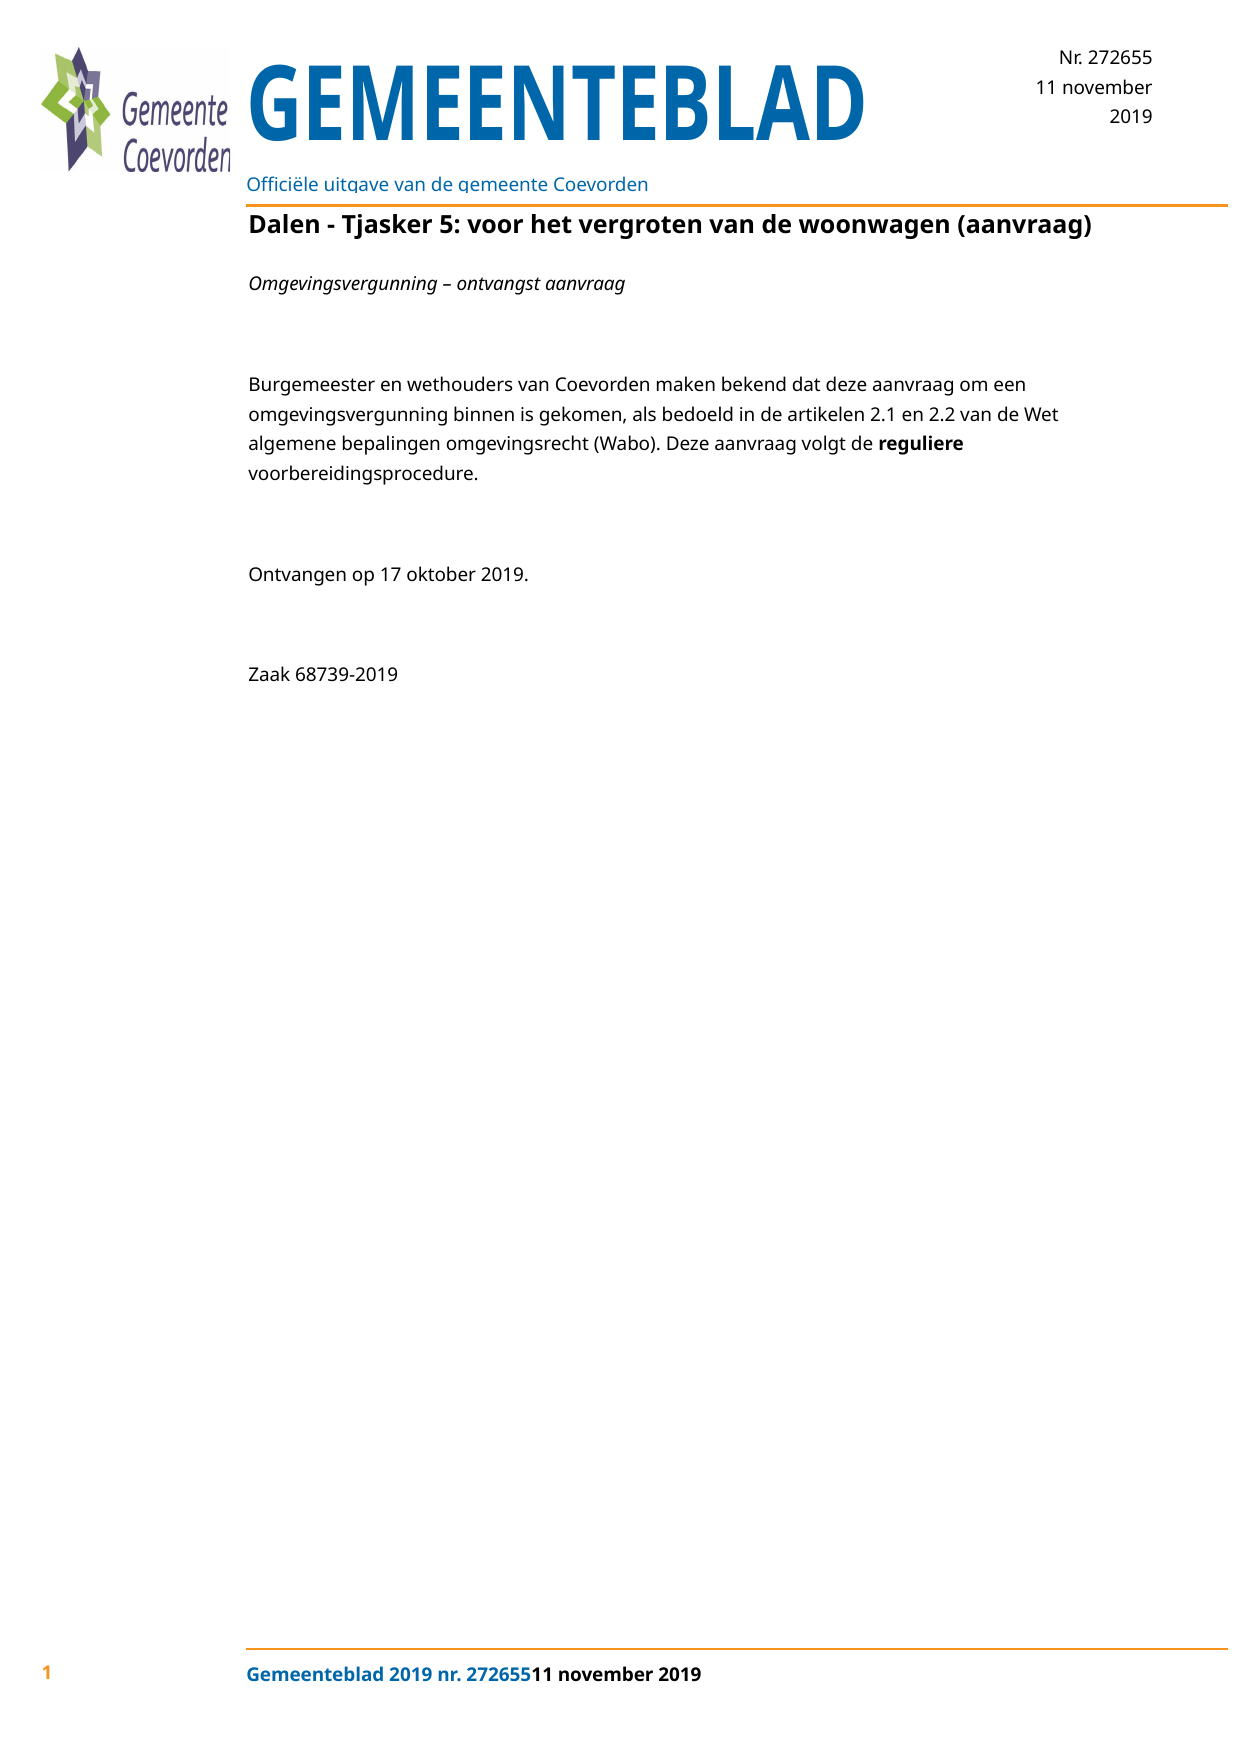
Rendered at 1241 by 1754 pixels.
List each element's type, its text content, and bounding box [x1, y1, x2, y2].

text Burgemeester en wethouders van Coevorden maken bekend dat deze aanvraag om een omgevingsvergunning binnen is gekomen, als bedoeld in de artikelen 2.1 en 2.2 van de Wet algemene bepalingen omgevingsrecht (Wabo). Deze aanvraag volgt de reguliere voorbereidingsprocedure. [248, 371, 1152, 486]
text Dalen - Tjasker 5: voor het vergroten van de woonwagen (aanvraag) [248, 207, 1152, 241]
picture [41, 47, 231, 172]
text Omgevingsvergunning – ontvangst aanvraag [248, 270, 1152, 296]
text Ontvangen op 17 oktober 2019. [248, 561, 1152, 586]
text Zaak 68739-2019 [248, 662, 1152, 687]
